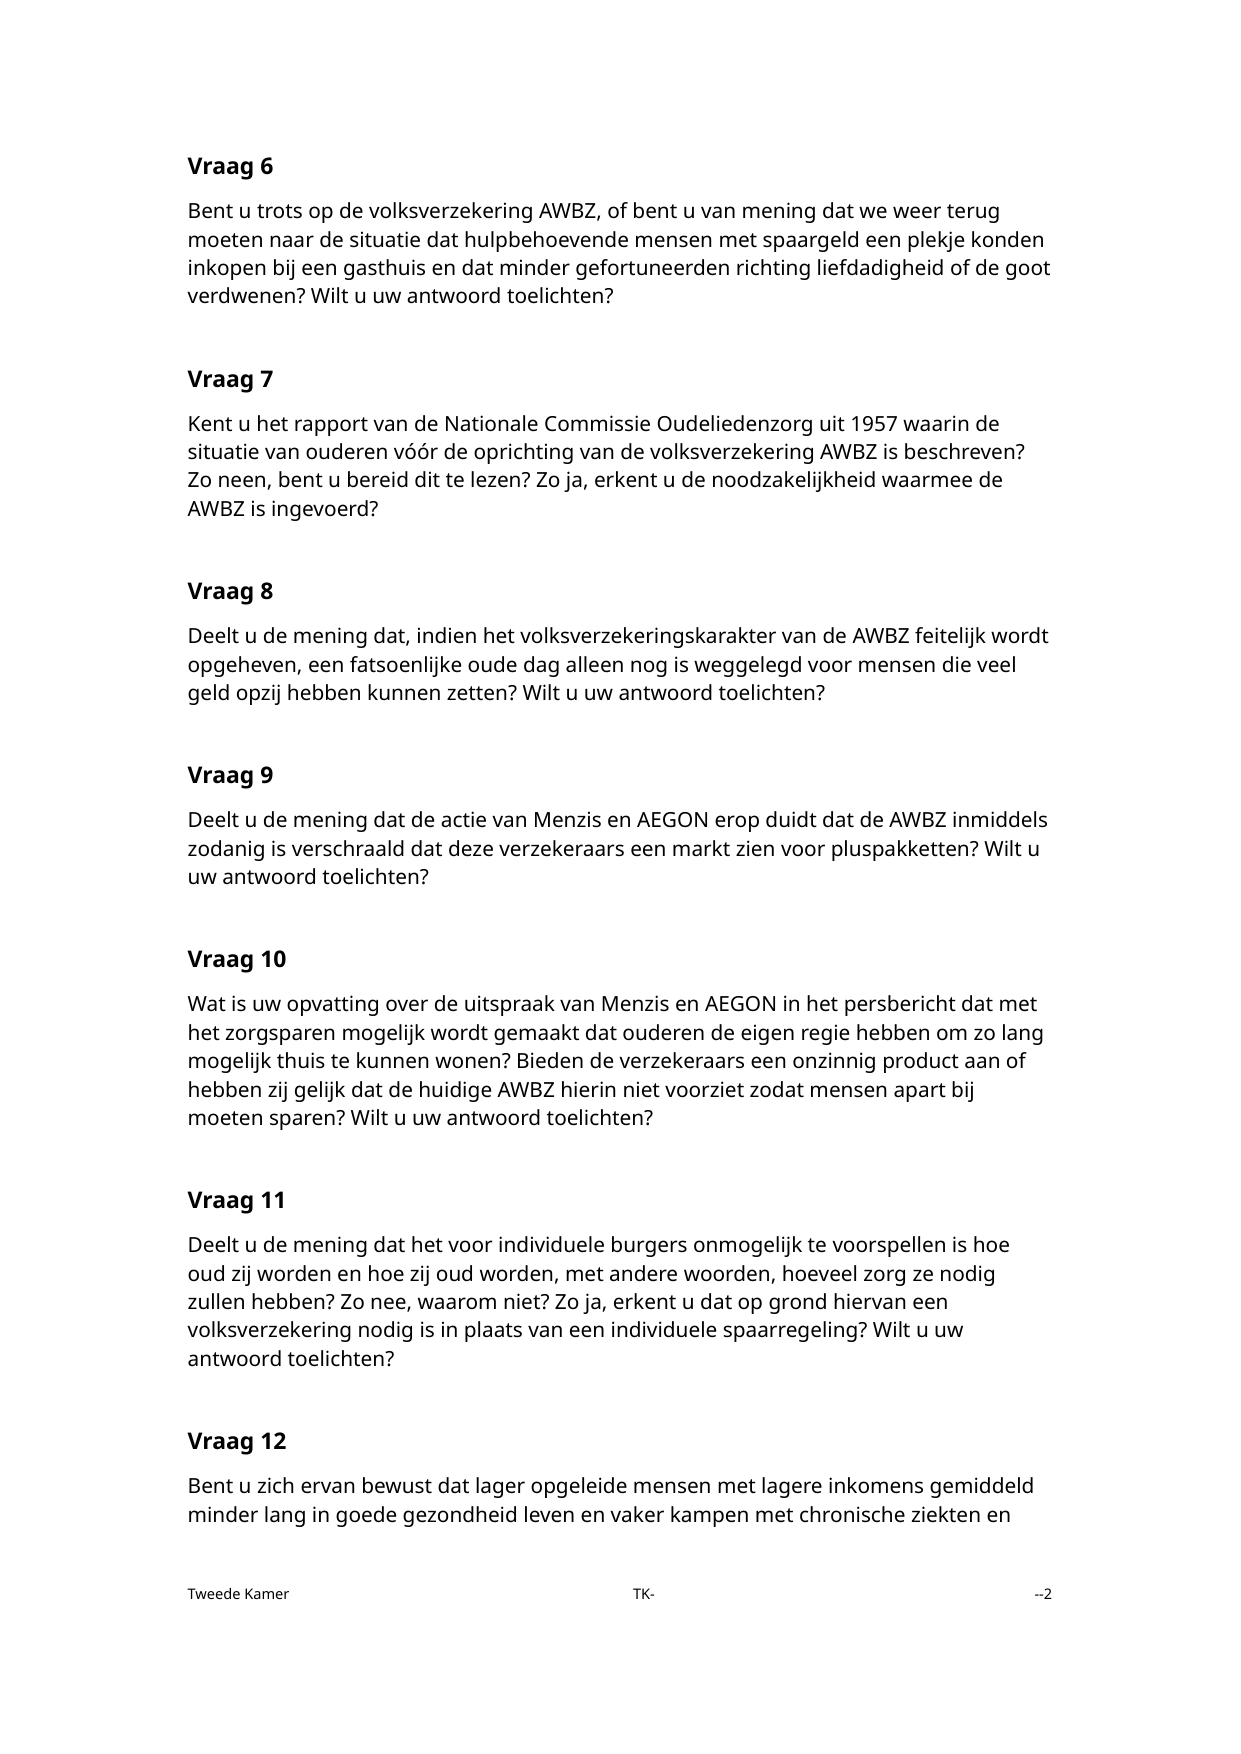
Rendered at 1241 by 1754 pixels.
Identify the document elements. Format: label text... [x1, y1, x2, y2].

text Deelt u de mening dat het voor individuele burgers onmogelijk te voorspellen is hoe oud zij worden en hoe zij oud worden, met andere woorden, hoeveel zorg ze nodig zullen hebben? Zo nee, waarom niet? Zo ja, erkent u dat op grond hiervan een volksverzekering nodig is in plaats van een individuele spaarregeling? Wilt u uw antwoord toelichten? [187, 1230, 1053, 1372]
text Deelt u de mening dat, indien het volksverzekeringskarakter van de AWBZ feitelijk wordt opgeheven, een fatsoenlijke oude dag alleen nog is weggelegd voor mensen die veel geld opzij hebben kunnen zetten? Wilt u uw antwoord toelichten? [187, 621, 1053, 707]
text Kent u het rapport van de Nationale Commissie Oudeliedenzorg uit 1957 waarin de situatie van ouderen vóór de oprichting van de volksverzekering AWBZ is beschreven? Zo neen, bent u bereid dit te lezen? Zo ja, erkent u de noodzakelijkheid waarmee de AWBZ is ingevoerd? [187, 409, 1053, 522]
subtitle Vraag 8 [187, 575, 1053, 606]
text Bent u zich ervan bewust dat lager opgeleide mensen met lagere inkomens gemiddeld minder lang in goede gezondheid leven en vaker kampen met chronische ziekten en [187, 1471, 1053, 1528]
subtitle Vraag 7 [187, 362, 1053, 394]
text Deelt u de mening dat de actie van Menzis en AEGON erop duidt dat de AWBZ inmiddels zodanig is verschraald dat deze verzekeraars een markt zien voor pluspakketten? Wilt u uw antwoord toelichten? [187, 805, 1053, 891]
subtitle Vraag 11 [187, 1184, 1053, 1215]
text Bent u trots op de volksverzekering AWBZ, of bent u van mening dat we weer terug moeten naar de situatie dat hulpbehoevende mensen met spaargeld een plekje konden inkopen bij een gasthuis en dat minder gefortuneerden richting liefdadigheid of de goot verdwenen? Wilt u uw antwoord toelichten? [187, 196, 1053, 310]
subtitle Vraag 10 [187, 943, 1053, 974]
subtitle Vraag 12 [187, 1425, 1053, 1456]
subtitle Vraag 6 [187, 150, 1053, 181]
subtitle Vraag 9 [187, 759, 1053, 790]
text Wat is uw opvatting over de uitspraak van Menzis en AEGON in het persbericht dat met het zorgsparen mogelijk wordt gemaakt dat ouderen de eigen regie hebben om zo lang mogelijk thuis te kunnen wonen? Bieden de verzekeraars een onzinnig product aan of hebben zij gelijk dat de huidige AWBZ hierin niet voorziet zodat mensen apart bij moeten sparen? Wilt u uw antwoord toelichten? [187, 989, 1053, 1132]
